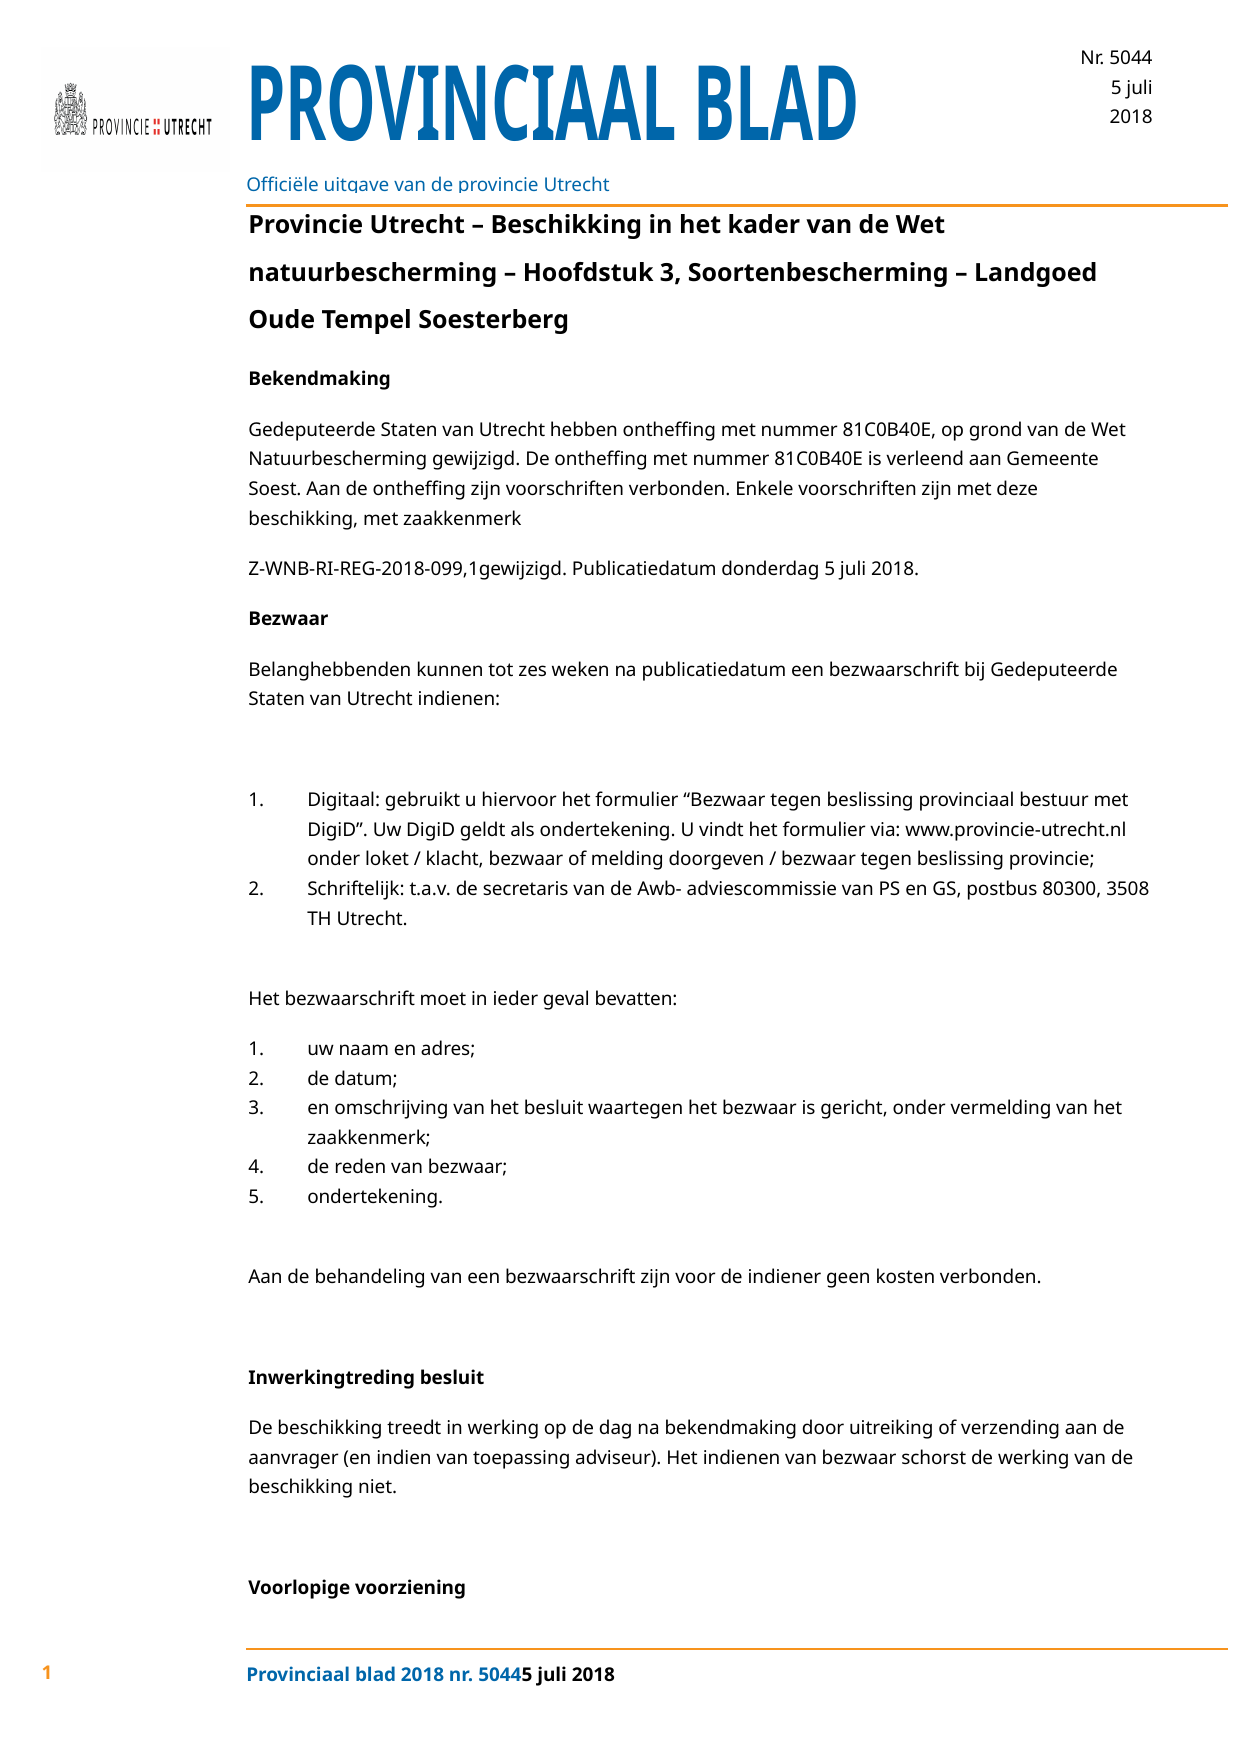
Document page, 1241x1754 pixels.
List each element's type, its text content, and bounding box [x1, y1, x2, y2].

list en omschrijving van het besluit waartegen het bezwaar is gericht, onder vermelding van het zaakkenmerk; [248, 1094, 1152, 1149]
text Z-WNB-RI-REG-2018-099,1gewijzigd. Publicatiedatum donderdag 5 juli 2018. [248, 555, 1152, 581]
text Bekendmaking [248, 366, 1152, 391]
text Voorlopige voorziening [248, 1574, 1152, 1600]
text Provincie Utrecht – Beschikking in het kader van de Wet natuurbescherming – Hoofdstuk 3, Soortenbescherming – Landgoed Oude Tempel Soesterberg [248, 207, 1152, 336]
list de datum; [248, 1065, 1152, 1090]
text Aan de behandeling van een bezwaarschrift zijn voor de indiener geen kosten verbonden. [248, 1263, 1152, 1289]
list Digitaal: gebruikt u hiervoor het formulier “Bezwaar tegen beslissing provinciaal bestuur met DigiD”. Uw DigiD geldt als ondertekening. U vindt het formulier via: www.provincie-utrecht.nl onder loket / klacht, bezwaar of melding doorgeven / bezwaar tegen beslissing provincie; [248, 786, 1152, 871]
text Inwerkingtreding besluit [248, 1364, 1152, 1389]
text Belanghebbenden kunnen tot zes weken na publicatiedatum een bezwaarschrift bij Gedeputeerde Staten van Utrecht indienen: [248, 656, 1152, 711]
text De beschikking treedt in werking op de dag na bekendmaking door uitreiking of verzending aan de aanvrager (en indien van toepassing adviseur). Het indienen van bezwaar schorst de werking van de beschikking niet. [248, 1414, 1152, 1499]
list ondertekening. [248, 1183, 1152, 1209]
list uw naam en adres; [248, 1035, 1152, 1061]
text Gedeputeerde Staten van Utrecht hebben ontheffing met nummer 81C0B40E, op grond van de Wet Natuurbescherming gewijzigd. De ontheffing met nummer 81C0B40E is verleend aan Gemeente Soest. Aan de ontheffing zijn voorschriften verbonden. Enkele voorschriften zijn met deze beschikking, met zaakkenmerk [248, 416, 1152, 530]
text Bezwaar [248, 606, 1152, 631]
list de reden van bezwaar; [248, 1153, 1152, 1179]
picture [41, 47, 231, 172]
list Schriftelijk: t.a.v. de secretaris van de Awb- adviescommissie van PS en GS, postbus 80300, 3508 TH Utrecht. [248, 875, 1152, 930]
text Het bezwaarschrift moet in ieder geval bevatten: [248, 985, 1152, 1010]
